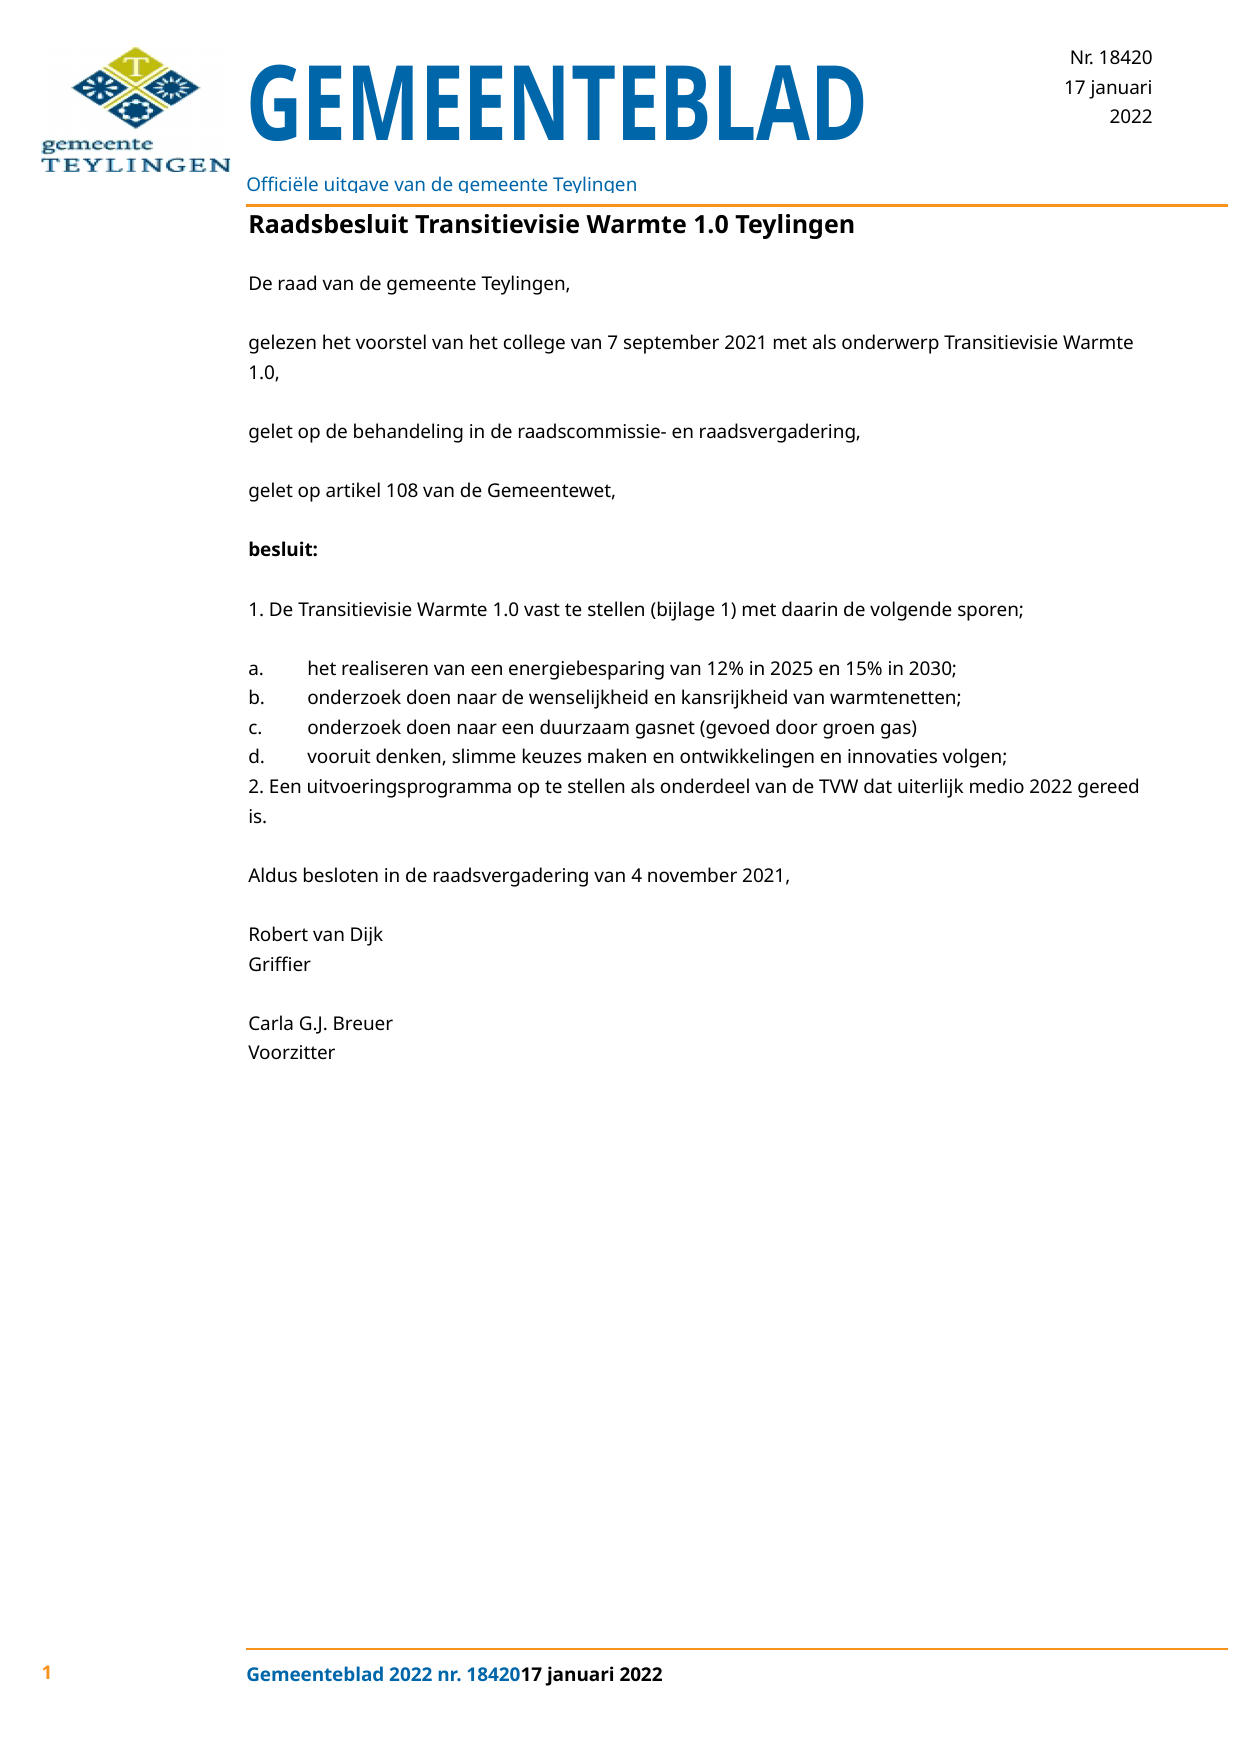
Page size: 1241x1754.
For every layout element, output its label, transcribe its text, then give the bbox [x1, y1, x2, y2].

text 1. De Transitievisie Warmte 1.0 vast te stellen (bijlage 1) met daarin de volgende sporen; [248, 596, 1152, 621]
text gelezen het voorstel van het college van 7 september 2021 met als onderwerp Transitievisie Warmte 1.0, [248, 329, 1152, 385]
text Raadsbesluit Transitievisie Warmte 1.0 Teylingen [248, 207, 1152, 241]
text gelet op de behandeling in de raadscommissie- en raadsvergadering, [248, 418, 1152, 444]
list onderzoek doen naar een duurzaam gasnet (gevoed door groen gas) [248, 714, 1152, 740]
text Griffier [248, 951, 1152, 976]
list onderzoek doen naar de wenselijkheid en kansrijkheid van warmtenetten; [248, 684, 1152, 710]
text Robert van Dijk [248, 921, 1152, 947]
text Aldus besloten in de raadsvergadering van 4 november 2021, [248, 862, 1152, 888]
text besluit: [248, 537, 1152, 562]
text Carla G.J. Breuer [248, 1010, 1152, 1036]
text De raad van de gemeente Teylingen, [248, 270, 1152, 296]
text Voorzitter [248, 1039, 1152, 1065]
text 2. Een uitvoeringsprogramma op te stellen als onderdeel van de TVW dat uiterlijk medio 2022 gereed is. [248, 773, 1152, 828]
list vooruit denken, slimme keuzes maken en ontwikkelingen en innovaties volgen; [248, 744, 1152, 769]
picture [41, 47, 231, 172]
list het realiseren van een energiebesparing van 12% in 2025 en 15% in 2030; [248, 655, 1152, 681]
text gelet op artikel 108 van de Gemeentewet, [248, 477, 1152, 503]
